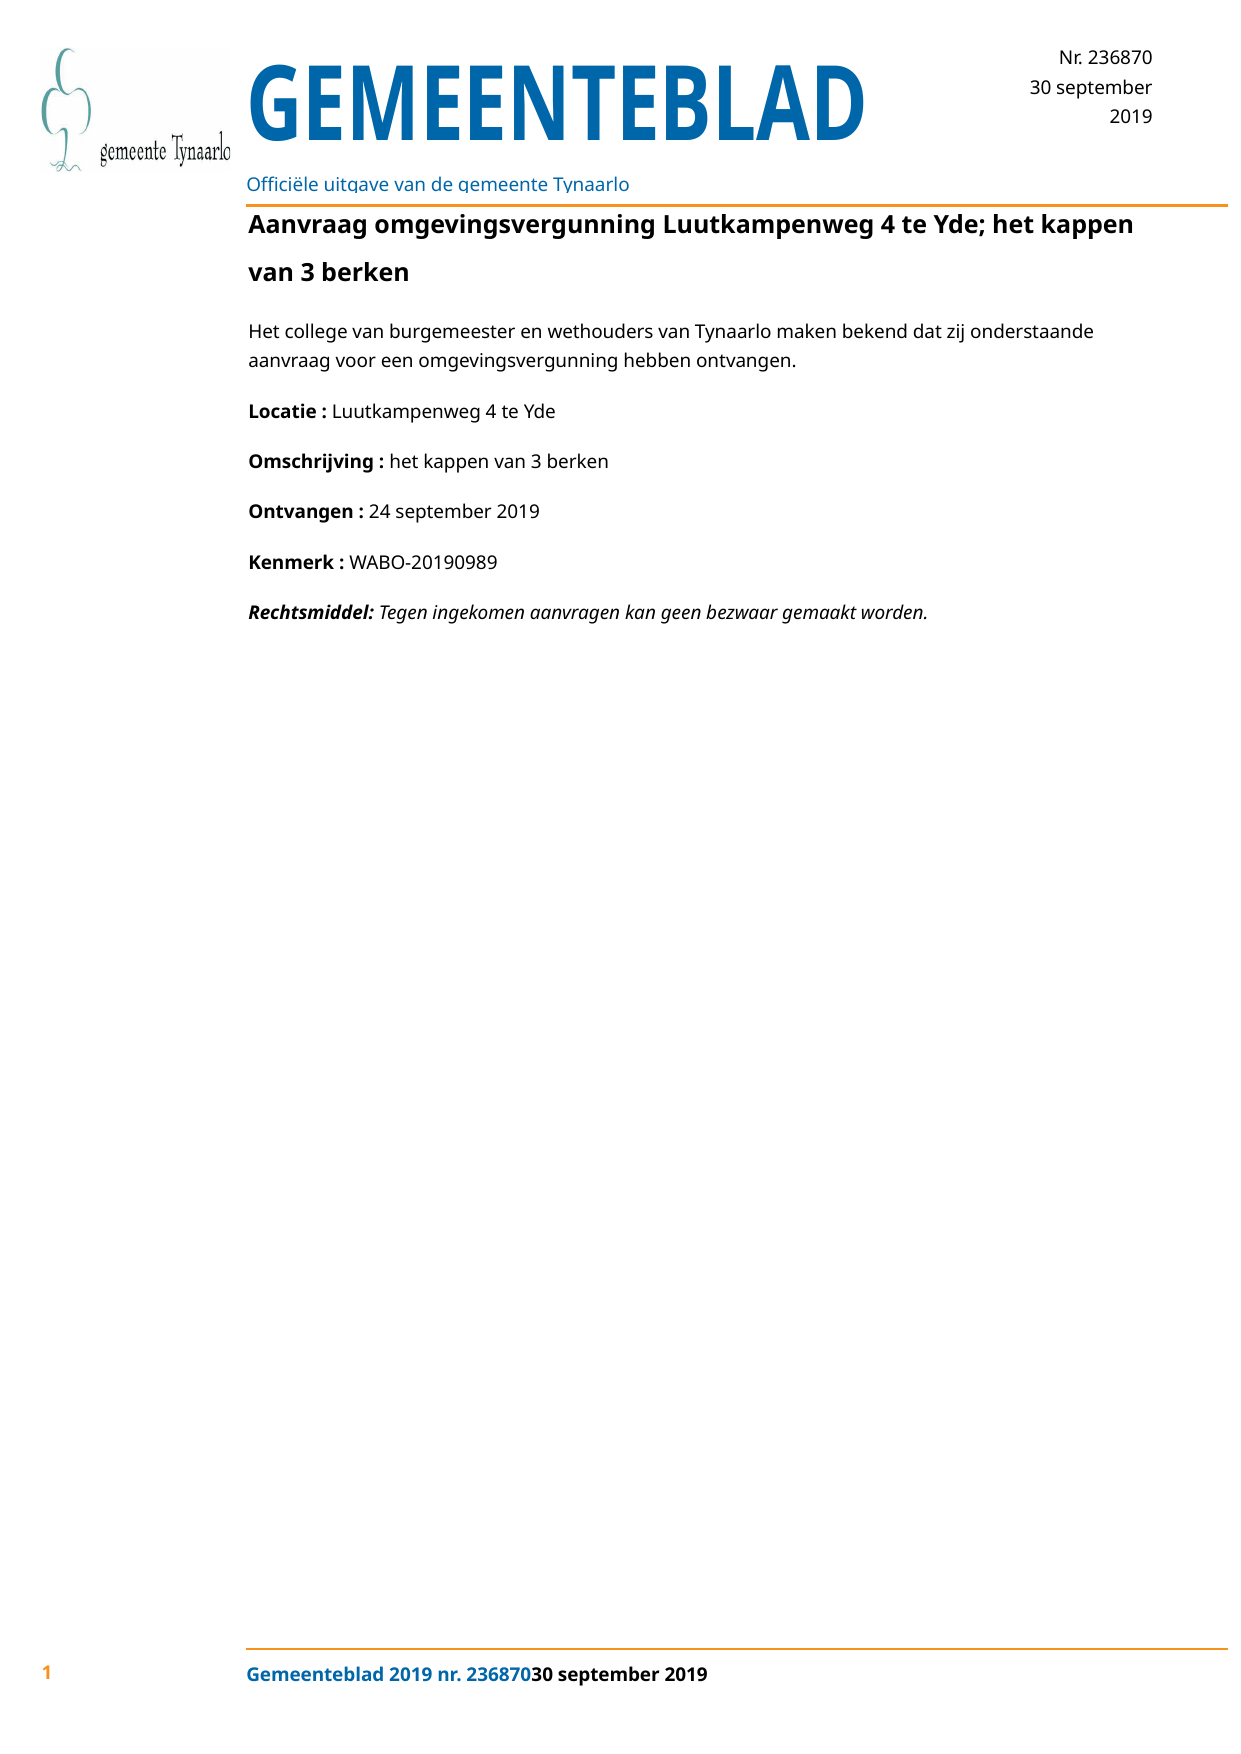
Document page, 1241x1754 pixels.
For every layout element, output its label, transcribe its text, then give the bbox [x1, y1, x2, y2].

text Locatie : Luutkampenweg 4 te Yde [248, 398, 1152, 424]
text Ontvangen : 24 september 2019 [248, 499, 1152, 524]
text Het college van burgemeester en wethouders van Tynaarlo maken bekend dat zij onderstaande aanvraag voor een omgevingsvergunning hebben ontvangen. [248, 318, 1152, 373]
picture [41, 47, 231, 172]
text Rechtsmiddel: Tegen ingekomen aanvragen kan geen bezwaar gemaakt worden. [248, 599, 1152, 625]
text Omschrijving : het kappen van 3 berken [248, 448, 1152, 474]
text Aanvraag omgevingsvergunning Luutkampenweg 4 te Yde; het kappen van 3 berken [248, 207, 1152, 288]
text Kenmerk : WABO-20190989 [248, 549, 1152, 575]
